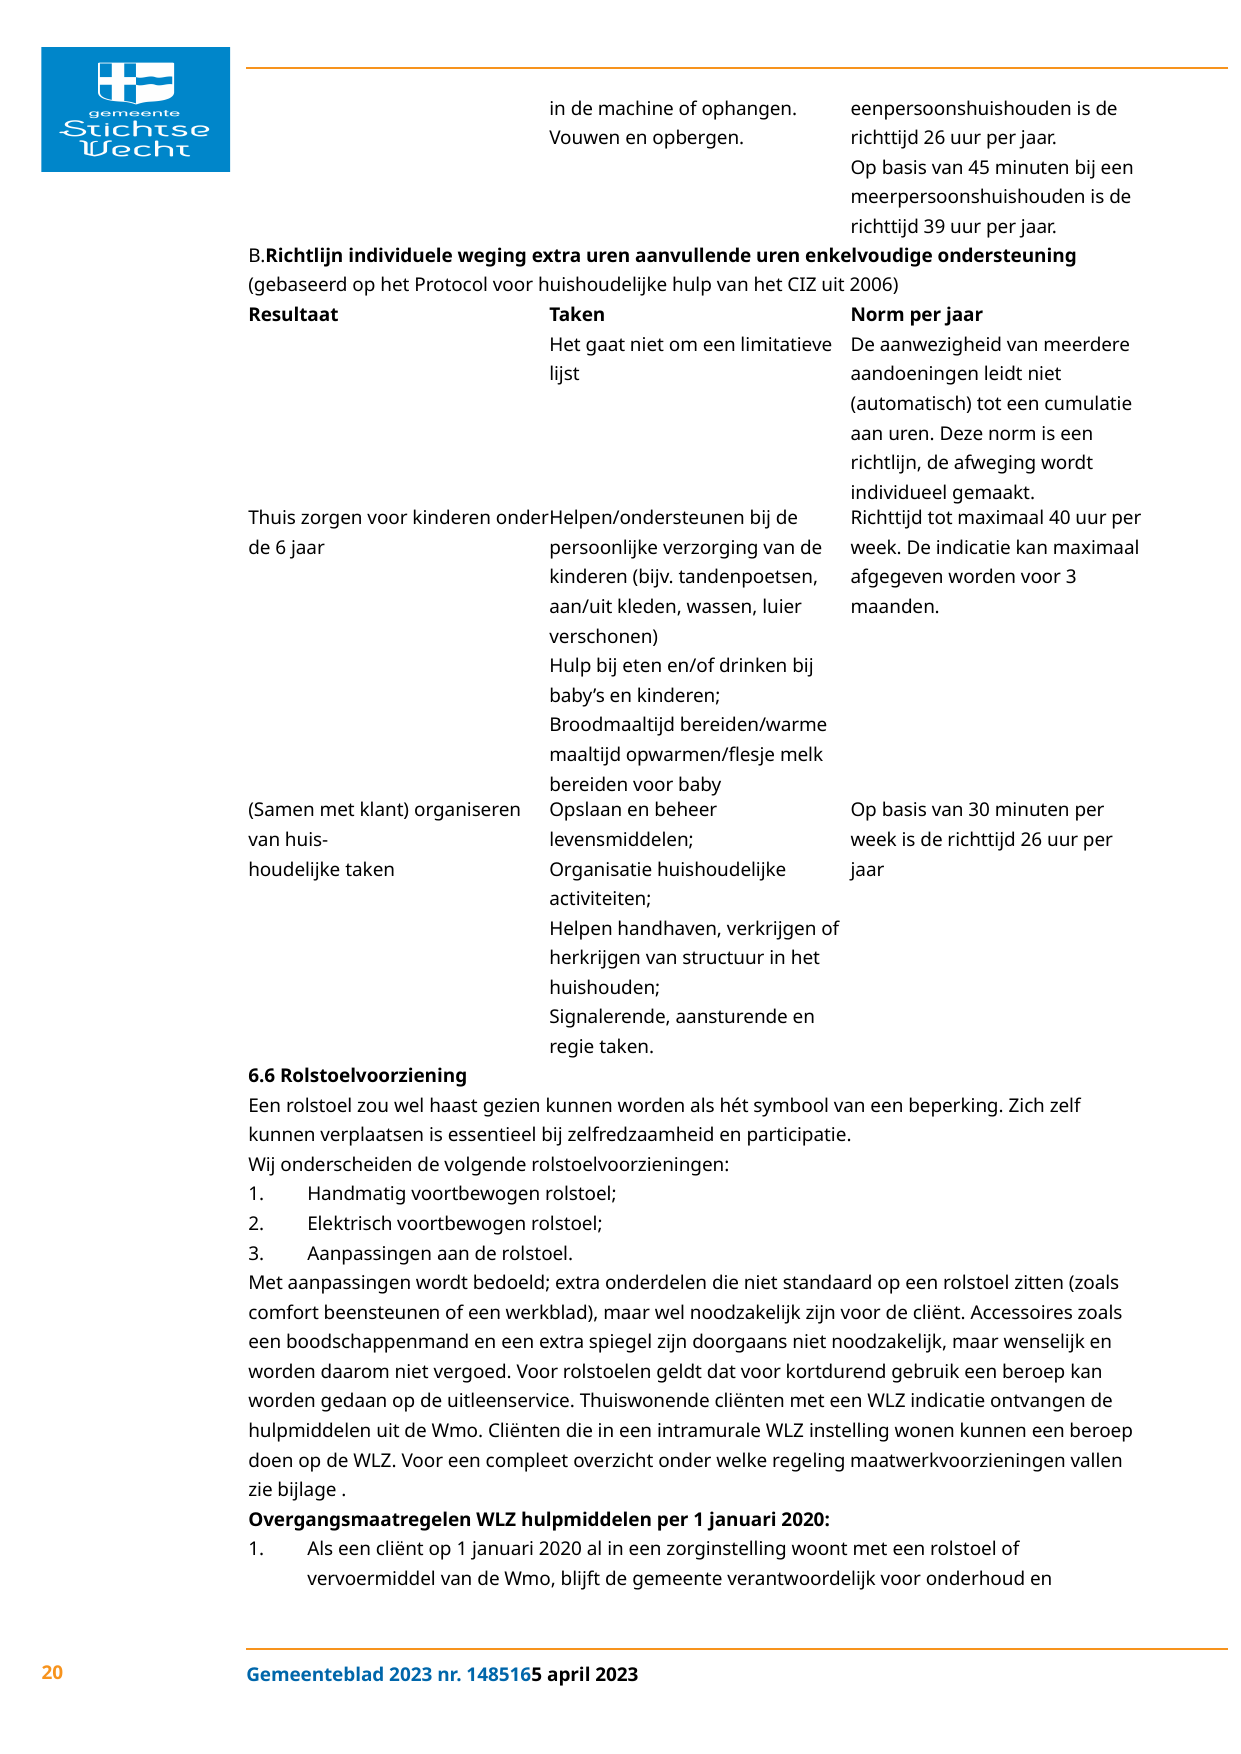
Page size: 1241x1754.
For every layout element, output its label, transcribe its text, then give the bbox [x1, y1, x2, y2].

list Elektrisch voortbewogen rolstoel; [248, 1210, 1152, 1236]
text 6.6 Rolstoelvoorziening [248, 1062, 1152, 1088]
picture [99, 63, 135, 101]
table_header Norm per jaar De aanwezigheid van meerdere aandoeningen leidt niet (automatisch) tot een cumulatie aan uren. Deze norm is een richtlijn, de afweging wordt individueel gemaakt. [850, 301, 1152, 504]
table_cell Opslaan en beheer levensmiddelen; Organisatie huishoudelijke activiteiten; Helpen handhaven, verkrijgen of herkrijgen van structuur in het huishouden; Signalerende, aansturende en regie taken. [549, 797, 850, 1059]
table_cell [248, 95, 549, 239]
table_cell in de machine of ophangen. Vouwen en opbergen. [549, 95, 850, 239]
list Handmatig voortbewogen rolstoel; [248, 1181, 1152, 1206]
table_header Resultaat [248, 301, 549, 504]
table_cell Richttijd tot maximaal 40 uur per week. De indicatie kan maximaal afgegeven worden voor 3 maanden. [850, 505, 1152, 797]
text B.Richtlijn individuele weging extra uren aanvullende uren enkelvoudige ondersteuning (gebaseerd op het Protocol voor huishoudelijke hulp van het CIZ uit 2006) [248, 242, 1152, 297]
table_cell Op basis van 30 minuten per week is de richttijd 26 uur per jaar [850, 797, 1152, 1059]
table_cell eenpersoonshuishouden is de richttijd 26 uur per jaar. Op basis van 45 minuten bij een meerpersoonshuishouden is de richttijd 39 uur per jaar. [850, 95, 1152, 239]
table_header Taken Het gaat niet om een limitatieve lijst [549, 301, 850, 504]
text Wij onderscheiden de volgende rolstoelvoorzieningen: [248, 1151, 1152, 1177]
table_cell Helpen/ondersteunen bij de persoonlijke verzorging van de kinderen (bijv. tandenpoetsen, aan/uit kleden, wassen, luier verschonen) Hulp bij eten en/of drinken bij baby’s en kinderen; Broodmaaltijd bereiden/warme maaltijd opwarmen/flesje melk bereiden voor baby [549, 505, 850, 797]
table_cell Thuis zorgen voor kinderen onder de 6 jaar [248, 505, 549, 797]
picture [137, 63, 174, 103]
text Met aanpassingen wordt bedoeld; extra onderdelen die niet standaard op een rolstoel zitten (zoals comfort beensteunen of een werkblad), maar wel noodzakelijk zijn voor de cliënt. Accessoires zoals een boodschappenmand en een extra spiegel zijn doorgaans niet noodzakelijk, maar wenselijk en worden daarom niet vergoed. Voor rolstoelen geldt dat voor kortdurend gebruik een beroep kan worden gedaan op de uitleenservice. Thuiswonende cliënten met een WLZ indicatie ontvangen de hulpmiddelen uit de Wmo. Cliënten die in een intramurale WLZ instelling wonen kunnen een beroep doen op de WLZ. Voor een compleet overzicht onder welke regeling maatwerkvoorzieningen vallen zie bijlage . [248, 1269, 1152, 1502]
table_cell (Samen met klant) organiseren van huis- houdelijke taken [248, 797, 549, 1059]
table_header Overgangsmaatregelen WLZ hulpmiddelen per 1 januari 2020: Als een cliënt op 1 januari 2020 al in een zorginstelling woont met een rolstoel of vervoermiddel van de Wmo, blijft de gemeente verantwoordelijk voor onderhoud en [248, 1506, 1152, 1591]
list Aanpassingen aan de rolstoel. [248, 1240, 1152, 1265]
text Een rolstoel zou wel haast gezien kunnen worden als hét symbool van een beperking. Zich zelf kunnen verplaatsen is essentieel bij zelfredzaamheid en participatie. [248, 1092, 1152, 1147]
